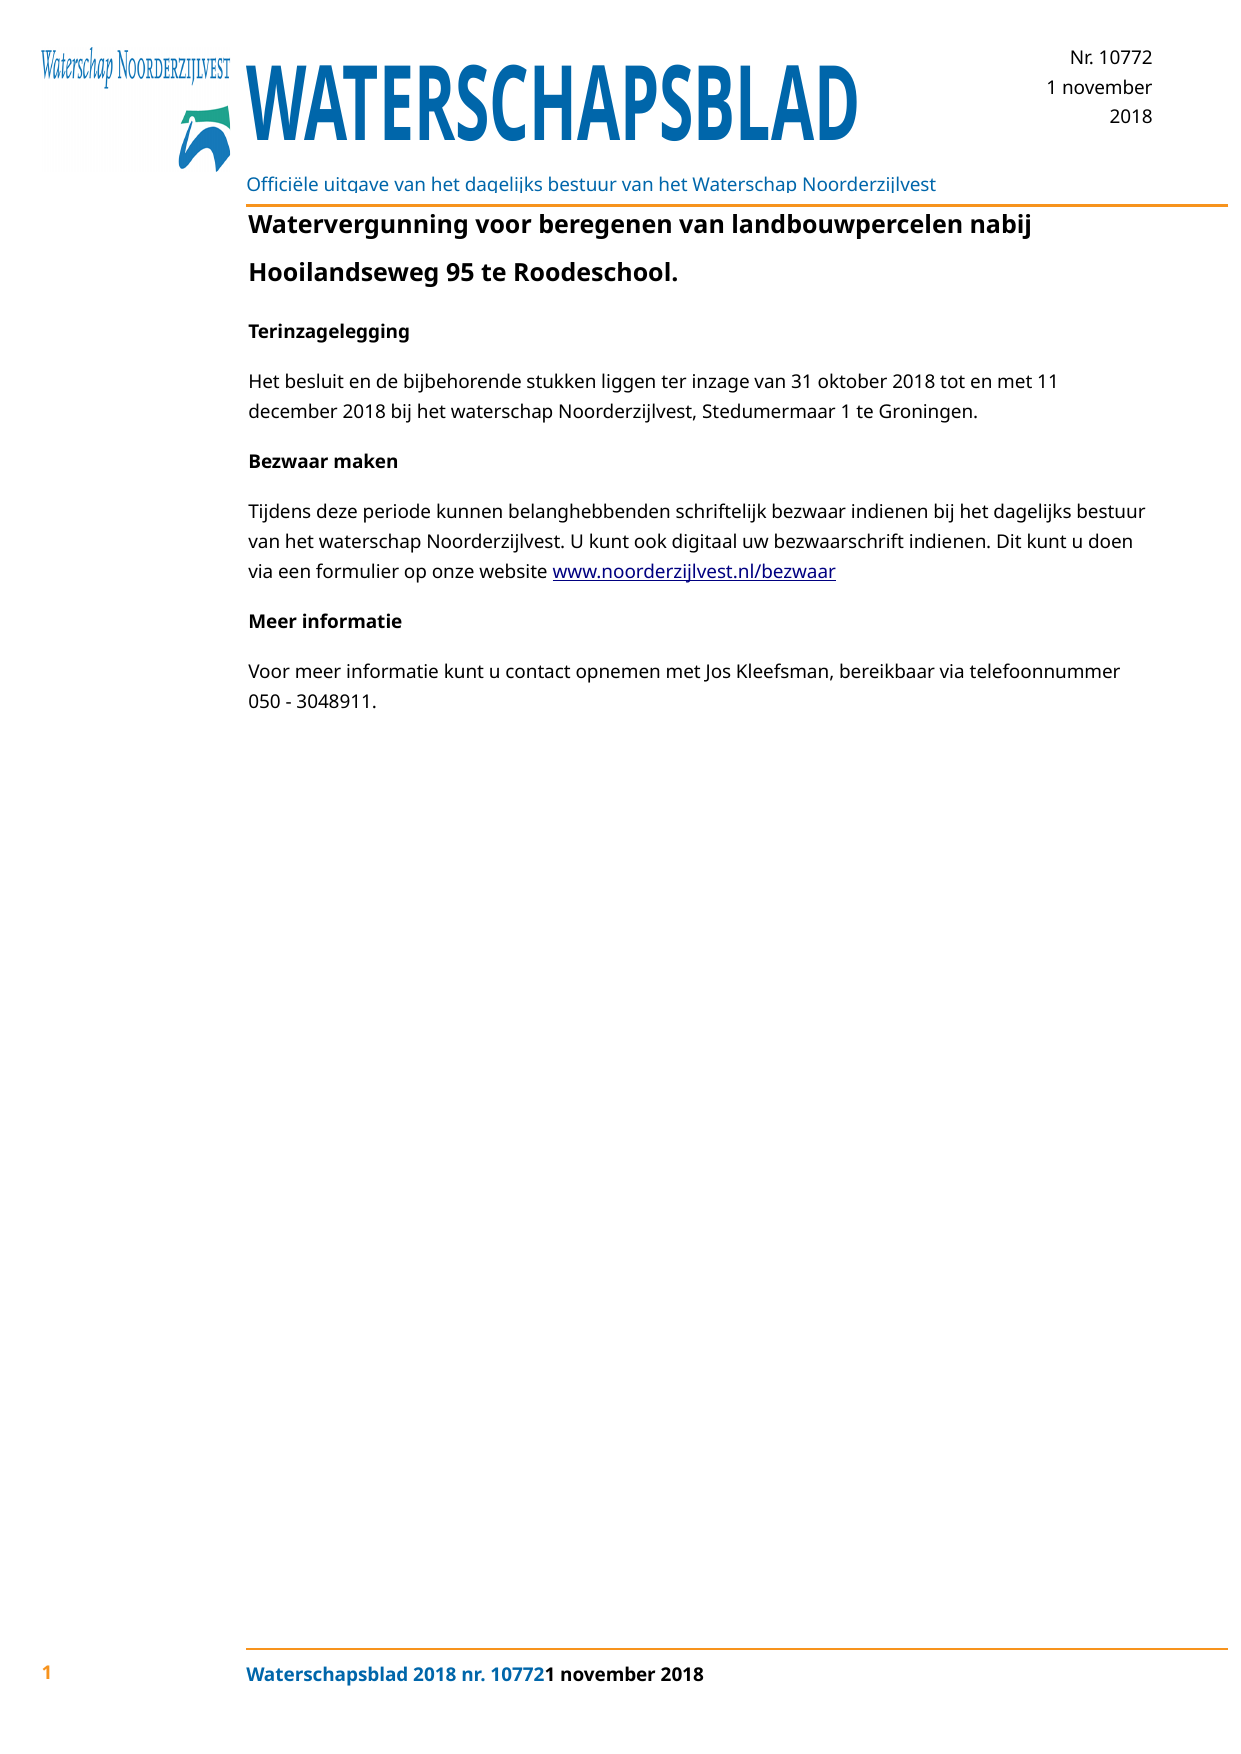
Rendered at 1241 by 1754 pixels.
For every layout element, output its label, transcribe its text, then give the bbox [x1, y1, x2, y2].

text Bezwaar maken [248, 448, 1152, 474]
text Terinzagelegging [248, 318, 1152, 344]
text Het besluit en de bijbehorende stukken liggen ter inzage van 31 oktober 2018 tot en met 11 december 2018 bij het waterschap Noorderzijlvest, Stedumermaar 1 te Groningen. [248, 368, 1152, 424]
text Voor meer informatie kunt u contact opnemen met Jos Kleefsman, bereikbaar via telefoonnummer 050 - 3048911. [248, 659, 1152, 714]
text Tijdens deze periode kunnen belanghebbenden schriftelijk bezwaar indienen bij het dagelijks bestuur van het waterschap Noorderzijlvest. U kunt ook digitaal uw bezwaarschrift indienen. Dit kunt u doen via een formulier op onze website www.noorderzijlvest.nl/bezwaar [248, 499, 1152, 584]
text Watervergunning voor beregenen van landbouwpercelen nabij Hooilandseweg 95 te Roodeschool. [248, 207, 1152, 288]
text Meer informatie [248, 608, 1152, 634]
picture [41, 47, 231, 172]
